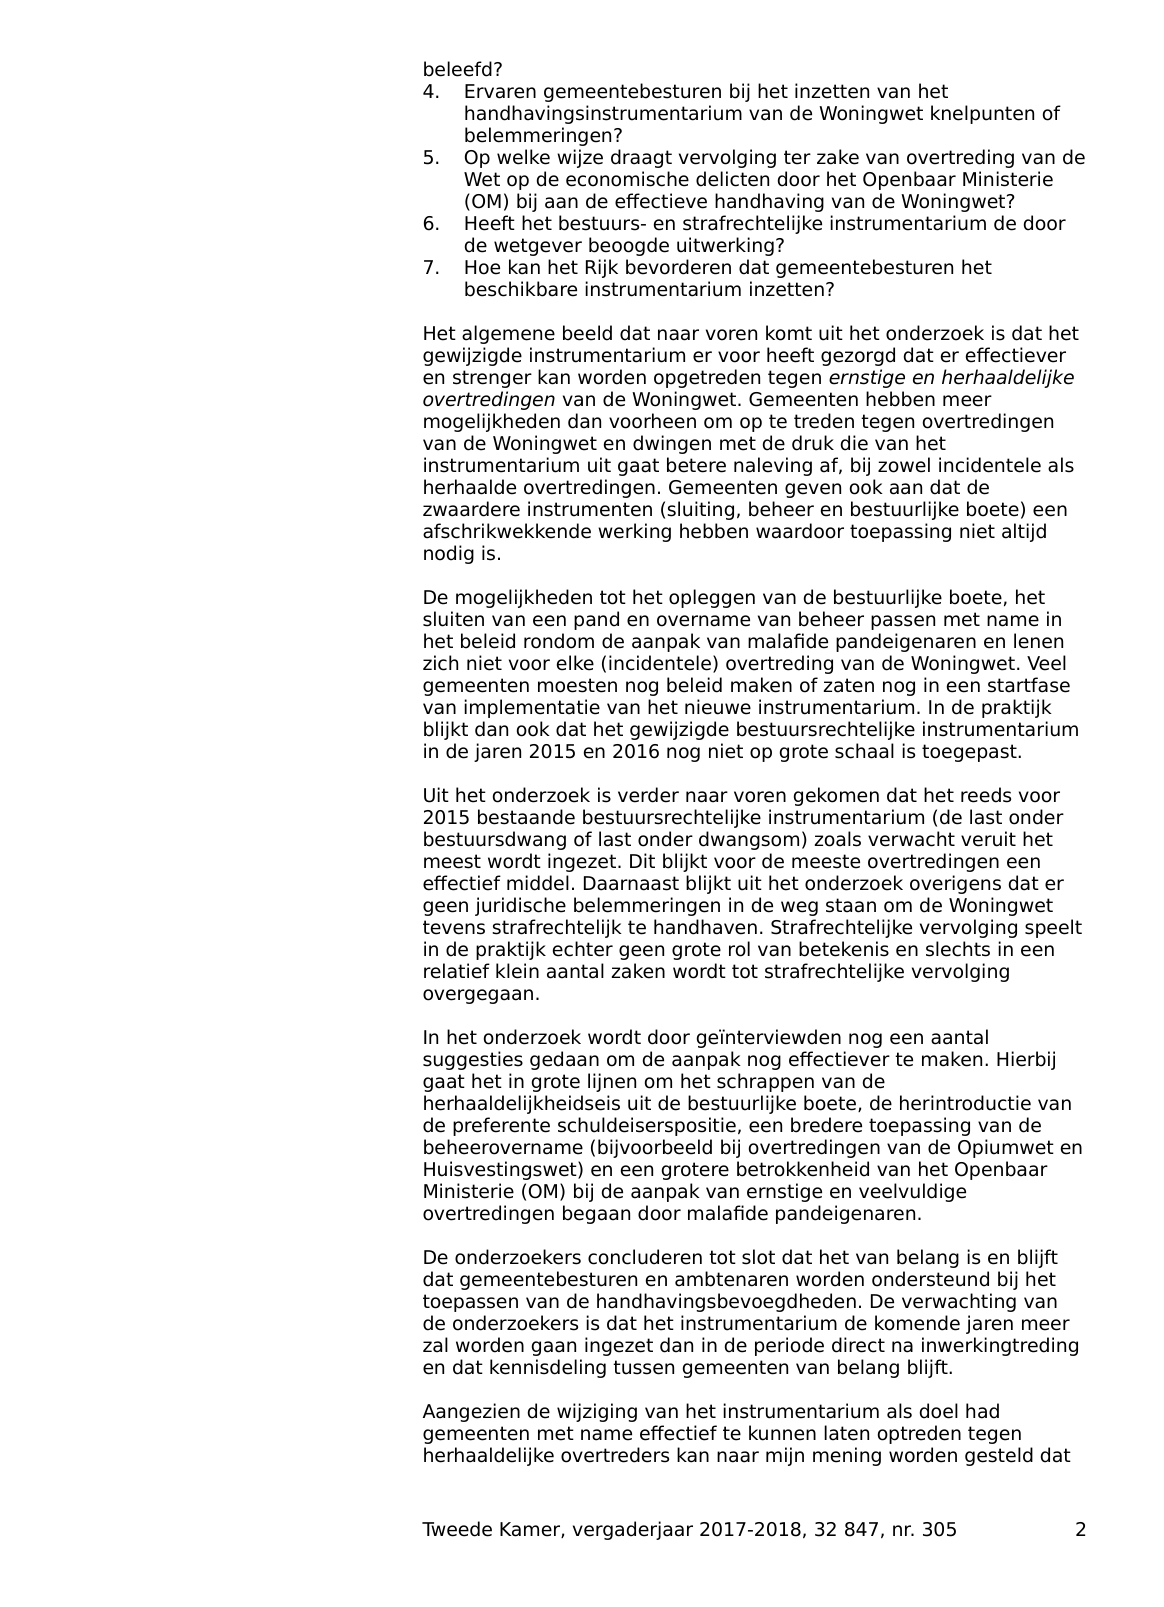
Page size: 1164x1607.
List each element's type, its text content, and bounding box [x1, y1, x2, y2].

text 6. Heeft het bestuurs- en strafrechtelijke instrumentarium de door de wetgever beoogde uitwerking? [422, 213, 1087, 257]
text Aangezien de wijziging van het instrumentarium als doel had gemeenten met name effectief te kunnen laten optreden tegen herhaaldelijke overtreders kan naar mijn mening worden gesteld dat [422, 1401, 1087, 1467]
text Het algemene beeld dat naar voren komt uit het onderzoek is dat het gewijzigde instrumentarium er voor heeft gezorgd dat er effectiever en strenger kan worden opgetreden tegen ernstige en herhaaldelijke overtredingen van de Woningwet. Gemeenten hebben meer mogelijkheden dan voorheen om op te treden tegen overtredingen van de Woningwet en dwingen met de druk die van het instrumentarium uit gaat betere naleving af, bij zowel incidentele als herhaalde overtredingen. Gemeenten geven ook aan dat de zwaardere instrumenten (sluiting, beheer en bestuurlijke boete) een afschrikwekkende werking hebben waardoor toepassing niet altijd nodig is. [422, 323, 1087, 565]
text 5. Op welke wijze draagt vervolging ter zake van overtreding van de Wet op de economische delicten door het Openbaar Ministerie (OM) bij aan de effectieve handhaving van de Woningwet? [422, 147, 1087, 213]
text In het onderzoek wordt door geïnterviewden nog een aantal suggesties gedaan om de aanpak nog effectiever te maken. Hierbij gaat het in grote lijnen om het schrappen van de herhaaldelijkheidseis uit de bestuurlijke boete, de herintroductie van de preferente schuldeiserspositie, een bredere toepassing van de beheerovername (bijvoorbeeld bij overtredingen van de Opiumwet en Huisvestingswet) en een grotere betrokkenheid van het Openbaar Ministerie (OM) bij de aanpak van ernstige en veelvuldige overtredingen begaan door malafide pandeigenaren. [422, 1027, 1087, 1225]
text 4. Ervaren gemeentebesturen bij het inzetten van het handhavingsinstrumentarium van de Woningwet knelpunten of belemmeringen? [422, 81, 1087, 147]
text De onderzoekers concluderen tot slot dat het van belang is en blijft dat gemeentebesturen en ambtenaren worden ondersteund bij het toepassen van de handhavingsbevoegdheden. De verwachting van de onderzoekers is dat het instrumentarium de komende jaren meer zal worden gaan ingezet dan in de periode direct na inwerkingtreding en dat kennisdeling tussen gemeenten van belang blijft. [422, 1247, 1087, 1379]
text 7. Hoe kan het Rijk bevorderen dat gemeentebesturen het beschikbare instrumentarium inzetten? [422, 257, 1087, 301]
text Uit het onderzoek is verder naar voren gekomen dat het reeds voor 2015 bestaande bestuursrechtelijke instrumentarium (de last onder bestuursdwang of last onder dwangsom) zoals verwacht veruit het meest wordt ingezet. Dit blijkt voor de meeste overtredingen een effectief middel. Daarnaast blijkt uit het onderzoek overigens dat er geen juridische belemmeringen in de weg staan om de Woningwet tevens strafrechtelijk te handhaven. Strafrechtelijke vervolging speelt in de praktijk echter geen grote rol van betekenis en slechts in een relatief klein aantal zaken wordt tot strafrechtelijke vervolging overgegaan. [422, 785, 1087, 1005]
text beleefd? [422, 59, 1087, 81]
text De mogelijkheden tot het opleggen van de bestuurlijke boete, het sluiten van een pand en overname van beheer passen met name in het beleid rondom de aanpak van malafide pandeigenaren en lenen zich niet voor elke (incidentele) overtreding van de Woningwet. Veel gemeenten moesten nog beleid maken of zaten nog in een startfase van implementatie van het nieuwe instrumentarium. In de praktijk blijkt dan ook dat het gewijzigde bestuursrechtelijke instrumentarium in de jaren 2015 en 2016 nog niet op grote schaal is toegepast. [422, 587, 1087, 763]
